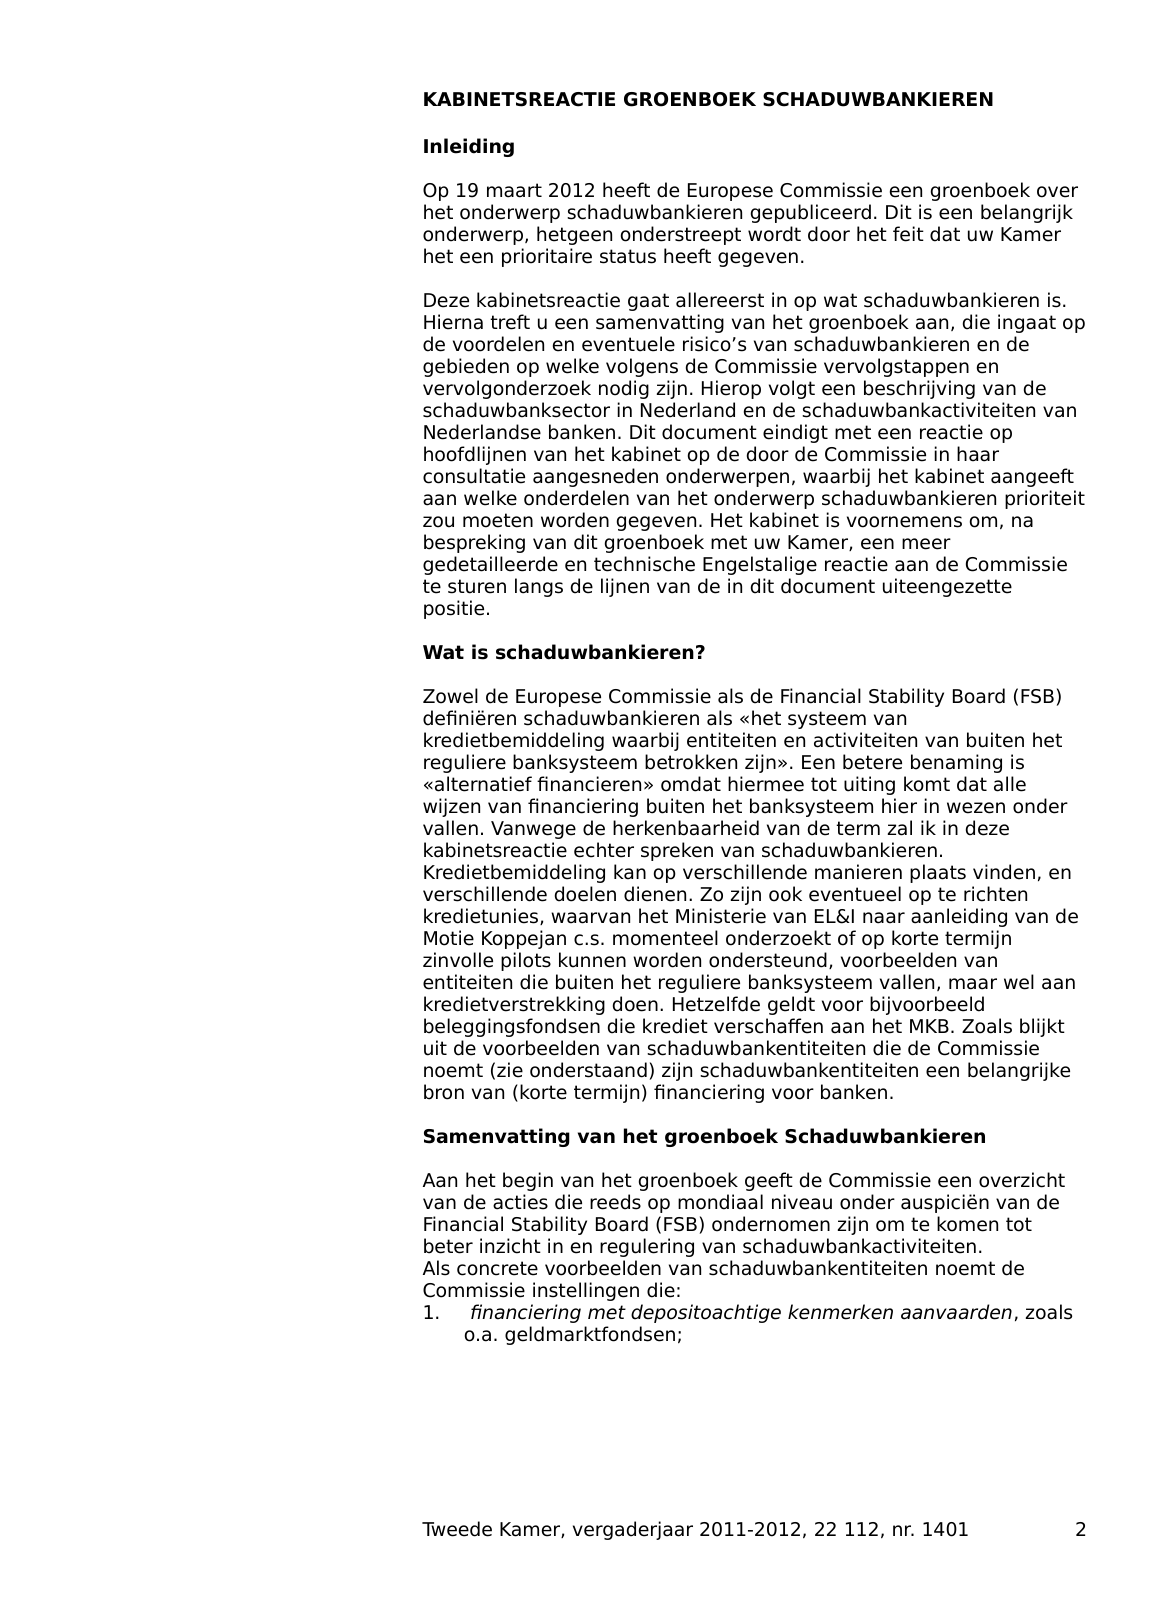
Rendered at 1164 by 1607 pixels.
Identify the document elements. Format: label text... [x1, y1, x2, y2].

subtitle KABINETSREACTIE GROENBOEK SCHADUWBANKIEREN [422, 89, 1087, 111]
text Op 19 maart 2012 heeft de Europese Commissie een groenboek over het onderwerp schaduwbankieren gepubliceerd. Dit is een belangrijk onderwerp, hetgeen onderstreept wordt door het feit dat uw Kamer het een prioritaire status heeft gegeven. [422, 180, 1087, 268]
text 1. financiering met depositoachtige kenmerken aanvaarden, zoals o.a. geldmarktfondsen; [422, 1302, 1087, 1346]
text Wat is schaduwbankieren? [422, 642, 1087, 664]
text Kredietbemiddeling kan op verschillende manieren plaats vinden, en verschillende doelen dienen. Zo zijn ook eventueel op te richten kredietunies, waarvan het Ministerie van EL&I naar aanleiding van de Motie Koppejan c.s. momenteel onderzoekt of op korte termijn zinvolle pilots kunnen worden ondersteund, voorbeelden van entiteiten die buiten het reguliere banksysteem vallen, maar wel aan kredietverstrekking doen. Hetzelfde geldt voor bijvoorbeeld beleggingsfondsen die krediet verschaffen aan het MKB. Zoals blijkt uit de voorbeelden van schaduwbankentiteiten die de Commissie noemt (zie onderstaand) zijn schaduwbankentiteiten een belangrijke bron van (korte termijn) financiering voor banken. [422, 862, 1087, 1104]
text Samenvatting van het groenboek Schaduwbankieren [422, 1126, 1087, 1148]
text Deze kabinetsreactie gaat allereerst in op wat schaduwbankieren is. Hierna treft u een samenvatting van het groenboek aan, die ingaat op de voordelen en eventuele risico’s van schaduwbankieren en de gebieden op welke volgens de Commissie vervolgstappen en vervolgonderzoek nodig zijn. Hierop volgt een beschrijving van de schaduwbanksector in Nederland en de schaduwbankactiviteiten van Nederlandse banken. Dit document eindigt met een reactie op hoofdlijnen van het kabinet op de door de Commissie in haar consultatie aangesneden onderwerpen, waarbij het kabinet aangeeft aan welke onderdelen van het onderwerp schaduwbankieren prioriteit zou moeten worden gegeven. Het kabinet is voornemens om, na bespreking van dit groenboek met uw Kamer, een meer gedetailleerde en technische Engelstalige reactie aan de Commissie te sturen langs de lijnen van de in dit document uiteengezette positie. [422, 290, 1087, 620]
text Zowel de Europese Commissie als de Financial Stability Board (FSB) definiëren schaduwbankieren als «het systeem van kredietbemiddeling waarbij entiteiten en activiteiten van buiten het reguliere banksysteem betrokken zijn». Een betere benaming is «alternatief financieren» omdat hiermee tot uiting komt dat alle wijzen van financiering buiten het banksysteem hier in wezen onder vallen. Vanwege de herkenbaarheid van de term zal ik in deze kabinetsreactie echter spreken van schaduwbankieren. [422, 686, 1087, 862]
subtitle Inleiding [422, 136, 1087, 158]
text Aan het begin van het groenboek geeft de Commissie een overzicht van de acties die reeds op mondiaal niveau onder auspiciën van de Financial Stability Board (FSB) ondernomen zijn om te komen tot beter inzicht in en regulering van schaduwbankactiviteiten. [422, 1170, 1087, 1258]
text Als concrete voorbeelden van schaduwbankentiteiten noemt de Commissie instellingen die: [422, 1258, 1087, 1302]
